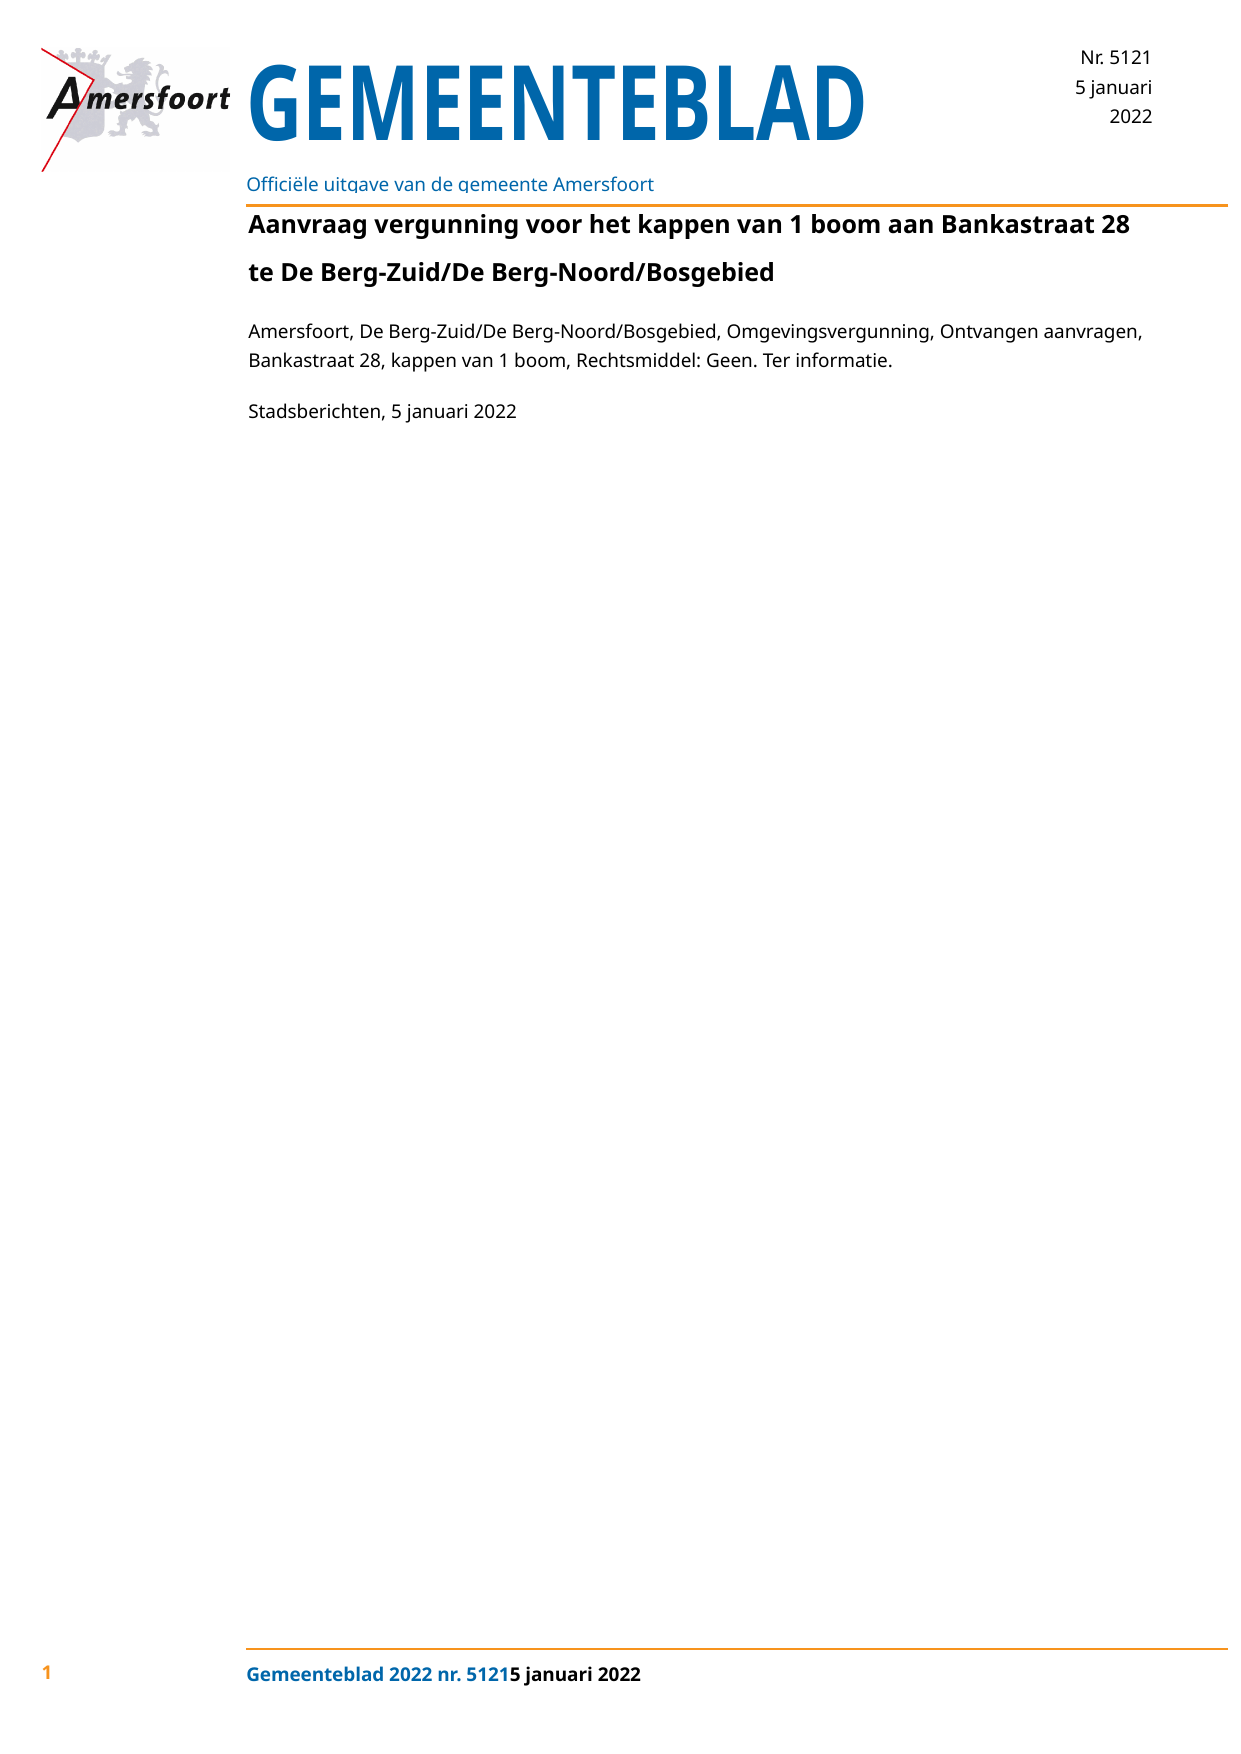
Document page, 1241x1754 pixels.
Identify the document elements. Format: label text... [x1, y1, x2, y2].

picture [41, 47, 231, 172]
text Amersfoort, De Berg-Zuid/De Berg-Noord/Bosgebied, Omgevingsvergunning, Ontvangen aanvragen, Bankastraat 28, kappen van 1 boom, Rechtsmiddel: Geen. Ter informatie. [248, 318, 1152, 373]
text Aanvraag vergunning voor het kappen van 1 boom aan Bankastraat 28 te De Berg-Zuid/De Berg-Noord/Bosgebied [248, 207, 1152, 288]
text Stadsberichten, 5 januari 2022 [248, 398, 1152, 424]
